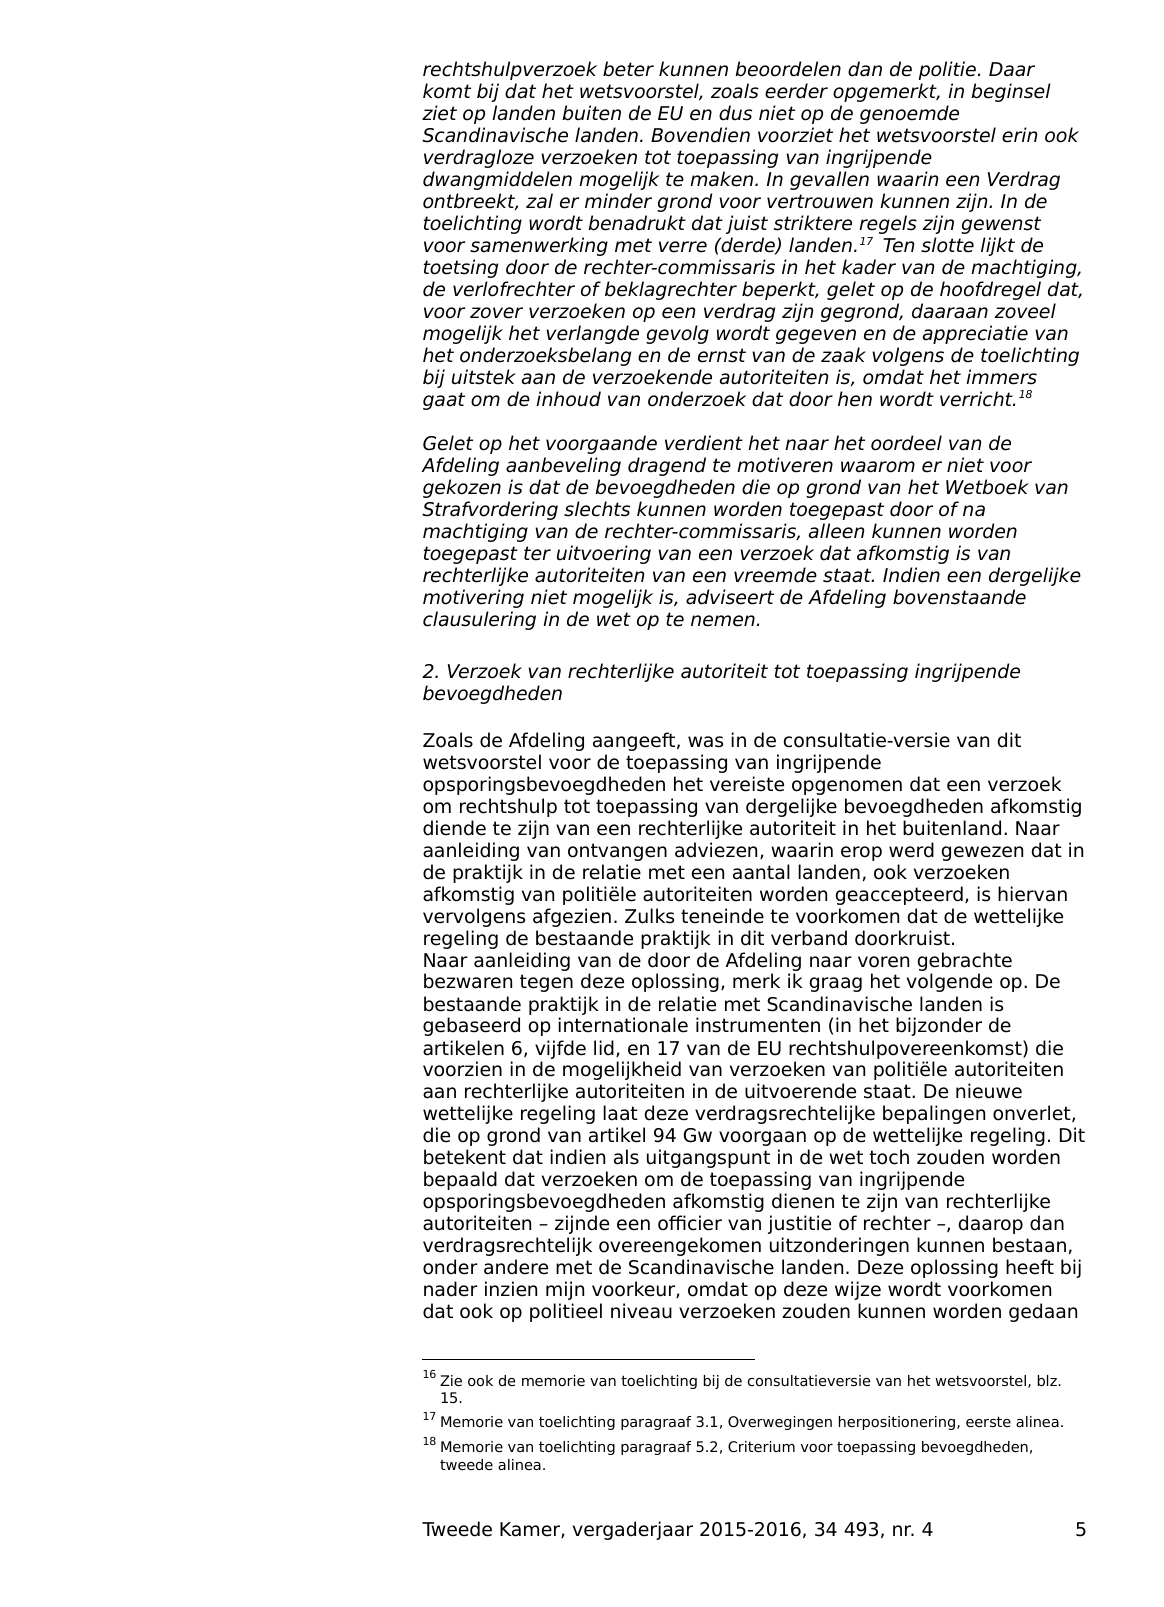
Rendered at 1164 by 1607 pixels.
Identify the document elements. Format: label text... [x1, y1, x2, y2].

text Zie ook de memorie van toelichting bij de consultatieversie van het wetsvoorstel, blz. 15. [422, 1368, 1087, 1407]
text Memorie van toelichting paragraaf 3.1, Overwegingen herpositionering, eerste alinea. [422, 1410, 1087, 1432]
text Gelet op het voorgaande verdient het naar het oordeel van de Afdeling aanbeveling dragend te motiveren waarom er niet voor gekozen is dat de bevoegdheden die op grond van het Wetboek van Strafvordering slechts kunnen worden toegepast door of na machtiging van de rechter-commissaris, alleen kunnen worden toegepast ter uitvoering van een verzoek dat afkomstig is van rechterlijke autoriteiten van een vreemde staat. Indien een dergelijke motivering niet mogelijk is, adviseert de Afdeling bovenstaande clausulering in de wet op te nemen. [422, 433, 1087, 631]
text Memorie van toelichting paragraaf 5.2, Criterium voor toepassing bevoegdheden, tweede alinea. [422, 1435, 1087, 1474]
text Naar aanleiding van de door de Afdeling naar voren gebrachte bezwaren tegen deze oplossing, merk ik graag het volgende op. De bestaande praktijk in de relatie met Scandinavische landen is gebaseerd op internationale instrumenten (in het bijzonder de artikelen 6, vijfde lid, en 17 van de EU rechtshulpovereenkomst) die voorzien in de mogelijkheid van verzoeken van politiële autoriteiten aan rechterlijke autoriteiten in de uitvoerende staat. De nieuwe wettelijke regeling laat deze verdragsrechtelijke bepalingen onverlet, die op grond van artikel 94 Gw voorgaan op de wettelijke regeling. Dit betekent dat indien als uitgangspunt in de wet toch zouden worden bepaald dat verzoeken om de toepassing van ingrijpende opsporingsbevoegdheden afkomstig dienen te zijn van rechterlijke autoriteiten – zijnde een officier van justitie of rechter –, daarop dan verdragsrechtelijk overeengekomen uitzonderingen kunnen bestaan, onder andere met de Scandinavische landen. Deze oplossing heeft bij nader inzien mijn voorkeur, omdat op deze wijze wordt voorkomen dat ook op politieel niveau verzoeken zouden kunnen worden gedaan [422, 949, 1087, 1323]
subtitle 2. Verzoek van rechterlijke autoriteit tot toepassing ingrijpende bevoegdheden [422, 661, 1087, 705]
text Zoals de Afdeling aangeeft, was in de consultatie-versie van dit wetsvoorstel voor de toepassing van ingrijpende opsporingsbevoegdheden het vereiste opgenomen dat een verzoek om rechtshulp tot toepassing van dergelijke bevoegdheden afkomstig diende te zijn van een rechterlijke autoriteit in het buitenland. Naar aanleiding van ontvangen adviezen, waarin erop werd gewezen dat in de praktijk in de relatie met een aantal landen, ook verzoeken afkomstig van politiële autoriteiten worden geaccepteerd, is hiervan vervolgens afgezien. Zulks teneinde te voorkomen dat de wettelijke regeling de bestaande praktijk in dit verband doorkruist. [422, 730, 1087, 949]
text rechtshulpverzoek beter kunnen beoordelen dan de politie. Daar komt bij dat het wetsvoorstel, zoals eerder opgemerkt, in beginsel ziet op landen buiten de EU en dus niet op de genoemde Scandinavische landen. Bovendien voorziet het wetsvoorstel erin ook verdragloze verzoeken tot toepassing van ingrijpende dwangmiddelen mogelijk te maken. In gevallen waarin een Verdrag ontbreekt, zal er minder grond voor vertrouwen kunnen zijn. In de toelichting wordt benadrukt dat juist striktere regels zijn gewenst voor samenwerking met verre (derde) landen. Ten slotte lijkt de toetsing door de rechter-commissaris in het kader van de machtiging, de verlofrechter of beklagrechter beperkt, gelet op de hoofdregel dat, voor zover verzoeken op een verdrag zijn gegrond, daaraan zoveel mogelijk het verlangde gevolg wordt gegeven en de appreciatie van het onderzoeksbelang en de ernst van de zaak volgens de toelichting bij uitstek aan de verzoekende autoriteiten is, omdat het immers gaat om de inhoud van onderzoek dat door hen wordt verricht. [422, 59, 1087, 411]
